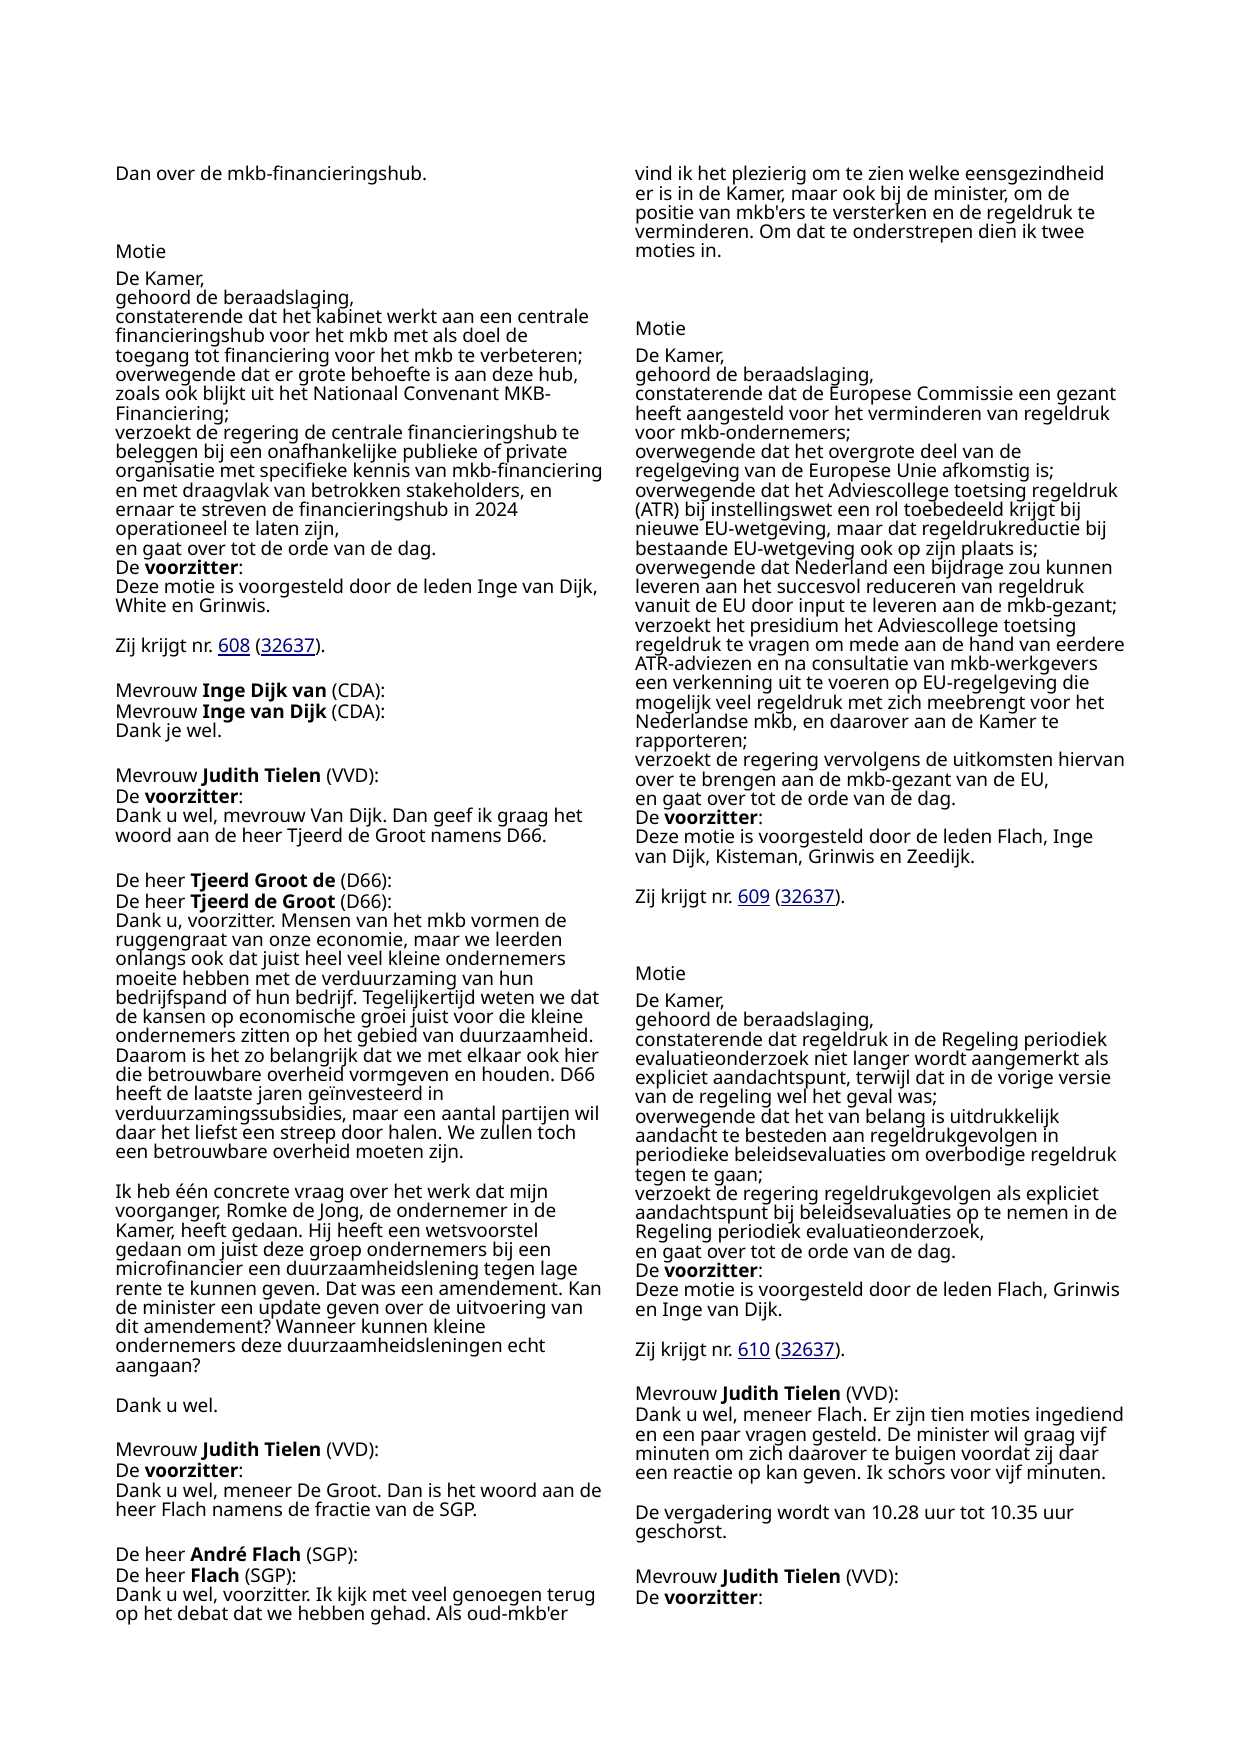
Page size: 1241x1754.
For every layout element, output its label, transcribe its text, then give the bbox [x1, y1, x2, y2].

text Motie [635, 315, 1125, 341]
text De heer Tjeerd de Groot (D66): [115, 893, 605, 912]
text De voorzitter: [635, 1589, 1125, 1609]
text Mevrouw Judith Tielen (VVD): [635, 1381, 1125, 1406]
text en gaat over tot de orde van de dag. [635, 790, 1125, 809]
text Zij krijgt nr. 609 (32637). [635, 888, 1125, 907]
text De Kamer, [635, 347, 1125, 366]
text gehoord de beraadslaging, [115, 289, 605, 308]
text Dank u wel. [115, 1397, 605, 1416]
text Dank u wel, voorzitter. Ik kijk met veel genoegen terug op het debat dat we hebben gehad. Als oud-mkb'er [115, 1586, 605, 1624]
text Dank u wel, mevrouw Van Dijk. Dan geef ik graag het woord aan de heer Tjeerd de Groot namens D66. [115, 807, 605, 846]
text De heer Flach (SGP): [115, 1567, 605, 1586]
text gehoord de beraadslaging, [635, 366, 1125, 385]
text Dank je wel. [115, 722, 605, 742]
text verzoekt de regering regeldrukgevolgen als expliciet aandachtspunt bij beleidsevaluaties op te nemen in de Regeling periodiek evaluatieonderzoek, [635, 1185, 1125, 1243]
text constaterende dat het kabinet werkt aan een centrale financieringshub voor het mkb met als doel de toegang tot financiering voor het mkb te verbeteren; [115, 308, 605, 366]
text en gaat over tot de orde van de dag. [635, 1243, 1125, 1262]
text verzoekt de regering de centrale financieringshub te beleggen bij een onafhankelijke publieke of private organisatie met specifieke kennis van mkb-financiering en met draagvlak van betrokken stakeholders, en ernaar te streven de financieringshub in 2024 operationeel te laten zijn, [115, 424, 605, 539]
text De voorzitter: [115, 559, 605, 578]
text De voorzitter: [635, 809, 1125, 828]
text overwegende dat er grote behoefte is aan deze hub, zoals ook blijkt uit het Nationaal Convenant MKB-Financiering; [115, 366, 605, 424]
text De voorzitter: [635, 1262, 1125, 1281]
text overwegende dat het overgrote deel van de regelgeving van de Europese Unie afkomstig is; [635, 443, 1125, 482]
text De voorzitter: [115, 788, 605, 807]
text Motie [635, 961, 1125, 986]
text Deze motie is voorgesteld door de leden Flach, Grinwis en Inge van Dijk. [635, 1281, 1125, 1320]
text De heer André Flach (SGP): [115, 1541, 605, 1567]
text verzoekt de regering vervolgens de uitkomsten hiervan over te brengen aan de mkb-gezant van de EU, [635, 751, 1125, 790]
text Dank u wel, meneer Flach. Er zijn tien moties ingediend en een paar vragen gesteld. De minister wil graag vijf minuten om zich daarover te buigen voordat zij daar een reactie op kan geven. Ik schors voor vijf minuten. [635, 1406, 1125, 1483]
text vind ik het plezierig om te zien welke eensgezindheid er is in de Kamer, maar ook bij de minister, om de positie van mkb'ers te versterken en de regeldruk te verminderen. Om dat te onderstrepen dien ik twee moties in. [635, 165, 1125, 262]
text De vergadering wordt van 10.28 uur tot 10.35 uur geschorst. [635, 1504, 1125, 1543]
text Motie [115, 238, 605, 264]
text De Kamer, [115, 270, 605, 289]
text gehoord de beraadslaging, [635, 1011, 1125, 1031]
text Mevrouw Judith Tielen (VVD): [115, 762, 605, 788]
text Deze motie is voorgesteld door de leden Flach, Inge van Dijk, Kisteman, Grinwis en Zeedijk. [635, 828, 1125, 867]
text Deze motie is voorgesteld door de leden Inge van Dijk, White en Grinwis. [115, 578, 605, 617]
text en gaat over tot de orde van de dag. [115, 539, 605, 559]
text Dank u, voorzitter. Mensen van het mkb vormen de ruggengraat van onze economie, maar we leerden onlangs ook dat juist heel veel kleine ondernemers moeite hebben met de verduurzaming van hun bedrijfspand of hun bedrijf. Tegelijkertijd weten we dat de kansen op economische groei juist voor die kleine ondernemers zitten op het gebied van duurzaamheid. Daarom is het zo belangrijk dat we met elkaar ook hier die betrouwbare overheid vormgeven en houden. D66 heeft de laatste jaren geïnvesteerd in verduurzamingssubsidies, maar een aantal partijen wil daar het liefst een streep door halen. We zullen toch een betrouwbare overheid moeten zijn. [115, 912, 605, 1162]
text Mevrouw Inge Dijk van (CDA): [115, 677, 605, 703]
text Mevrouw Inge van Dijk (CDA): [115, 703, 605, 722]
text De Kamer, [635, 992, 1125, 1011]
text Dank u wel, meneer De Groot. Dan is het woord aan de heer Flach namens de fractie van de SGP. [115, 1482, 605, 1520]
text verzoekt het presidium het Adviescollege toetsing regeldruk te vragen om mede aan de hand van eerdere ATR-adviezen en na consultatie van mkb-werkgevers een verkenning uit te voeren op EU-regelgeving die mogelijk veel regeldruk met zich meebrengt voor het Nederlandse mkb, en daarover aan de Kamer te rapporteren; [635, 617, 1125, 751]
text constaterende dat de Europese Commissie een gezant heeft aangesteld voor het verminderen van regeldruk voor mkb-ondernemers; [635, 385, 1125, 443]
text De voorzitter: [115, 1462, 605, 1482]
text overwegende dat het van belang is uitdrukkelijk aandacht te besteden aan regeldrukgevolgen in periodieke beleidsevaluaties om overbodige regeldruk tegen te gaan; [635, 1108, 1125, 1185]
text overwegende dat Nederland een bijdrage zou kunnen leveren aan het succesvol reduceren van regeldruk vanuit de EU door input te leveren aan de mkb-gezant; [635, 559, 1125, 617]
text Zij krijgt nr. 610 (32637). [635, 1341, 1125, 1360]
text Mevrouw Judith Tielen (VVD): [635, 1564, 1125, 1589]
text Dan over de mkb-financieringshub. [115, 165, 605, 184]
text Ik heb één concrete vraag over het werk dat mijn voorganger, Romke de Jong, de ondernemer in de Kamer, heeft gedaan. Hij heeft een wetsvoorstel gedaan om juist deze groep ondernemers bij een microfinancier een duurzaamheidslening tegen lage rente te kunnen geven. Dat was een amendement. Kan de minister een update geven over de uitvoering van dit amendement? Wanneer kunnen kleine ondernemers deze duurzaamheidsleningen echt aangaan? [115, 1183, 605, 1376]
text overwegende dat het Adviescollege toetsing regeldruk (ATR) bij instellingswet een rol toebedeeld krijgt bij nieuwe EU-wetgeving, maar dat regeldrukreductie bij bestaande EU-wetgeving ook op zijn plaats is; [635, 482, 1125, 559]
text constaterende dat regeldruk in de Regeling periodiek evaluatieonderzoek niet langer wordt aangemerkt als expliciet aandachtspunt, terwijl dat in de vorige versie van de regeling wel het geval was; [635, 1031, 1125, 1108]
text Mevrouw Judith Tielen (VVD): [115, 1437, 605, 1462]
text Zij krijgt nr. 608 (32637). [115, 637, 605, 657]
text De heer Tjeerd Groot de (D66): [115, 867, 605, 893]
